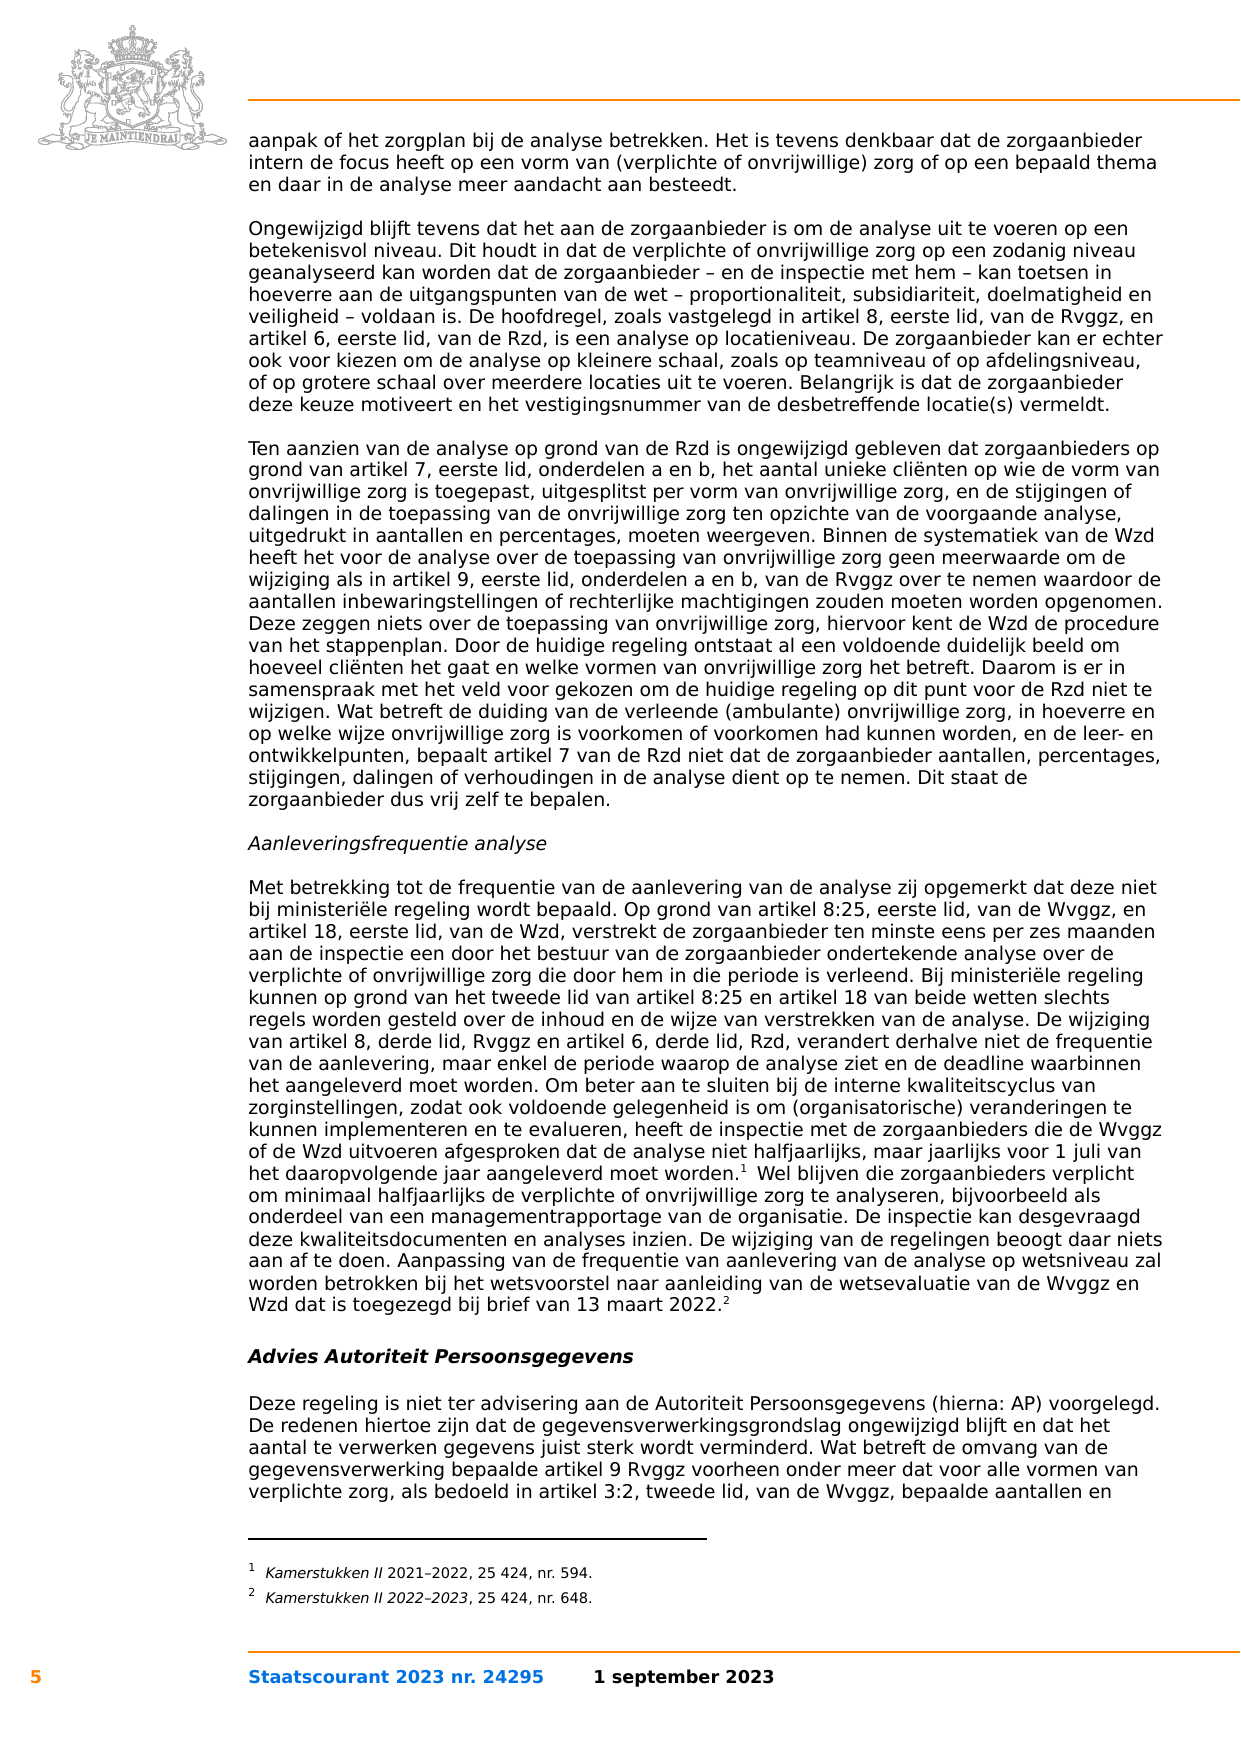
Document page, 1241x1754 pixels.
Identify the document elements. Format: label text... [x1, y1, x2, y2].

text Kamerstukken II 2021–2022, 25 424, nr. 594. [248, 1561, 1163, 1583]
subtitle Advies Autoriteit Persoonsgegevens [248, 1346, 1163, 1368]
text Ten aanzien van de analyse op grond van de Rzd is ongewijzigd gebleven dat zorgaanbieders op grond van artikel 7, eerste lid, onderdelen a en b, het aantal unieke cliënten op wie de vorm van onvrijwillige zorg is toegepast, uitgesplitst per vorm van onvrijwillige zorg, en de stijgingen of dalingen in de toepassing van de onvrijwillige zorg ten opzichte van de voorgaande analyse, uitgedrukt in aantallen en percentages, moeten weergeven. Binnen de systematiek van de Wzd heeft het voor de analyse over de toepassing van onvrijwillige zorg geen meerwaarde om de wijziging als in artikel 9, eerste lid, onderdelen a en b, van de Rvggz over te nemen waardoor de aantallen inbewaringstellingen of rechterlijke machtigingen zouden moeten worden opgenomen. Deze zeggen niets over de toepassing van onvrijwillige zorg, hiervoor kent de Wzd de procedure van het stappenplan. Door de huidige regeling ontstaat al een voldoende duidelijk beeld om hoeveel cliënten het gaat en welke vormen van onvrijwillige zorg het betreft. Daarom is er in samenspraak met het veld voor gekozen om de huidige regeling op dit punt voor de Rzd niet te wijzigen. Wat betreft de duiding van de verleende (ambulante) onvrijwillige zorg, in hoeverre en op welke wijze onvrijwillige zorg is voorkomen of voorkomen had kunnen worden, en de leer- en ontwikkelpunten, bepaalt artikel 7 van de Rzd niet dat de zorgaanbieder aantallen, percentages, stijgingen, dalingen of verhoudingen in de analyse dient op te nemen. Dit staat de zorgaanbieder dus vrij zelf te bepalen. [248, 437, 1163, 811]
text Kamerstukken II 2022–2023, 25 424, nr. 648. [248, 1586, 1163, 1608]
subtitle Aanleveringsfrequentie analyse [248, 833, 1163, 855]
text aanpak of het zorgplan bij de analyse betrekken. Het is tevens denkbaar dat de zorgaanbieder intern de focus heeft op een vorm van (verplichte of onvrijwillige) zorg of op een bepaald thema en daar in de analyse meer aandacht aan besteedt. [248, 130, 1163, 196]
picture [38, 25, 227, 150]
text Ongewijzigd blijft tevens dat het aan de zorgaanbieder is om de analyse uit te voeren op een betekenisvol niveau. Dit houdt in dat de verplichte of onvrijwillige zorg op een zodanig niveau geanalyseerd kan worden dat de zorgaanbieder – en de inspectie met hem – kan toetsen in hoeverre aan de uitgangspunten van de wet – proportionaliteit, subsidiariteit, doelmatigheid en veiligheid – voldaan is. De hoofdregel, zoals vastgelegd in artikel 8, eerste lid, van de Rvggz, en artikel 6, eerste lid, van de Rzd, is een analyse op locatieniveau. De zorgaanbieder kan er echter ook voor kiezen om de analyse op kleinere schaal, zoals op teamniveau of op afdelingsniveau, of op grotere schaal over meerdere locaties uit te voeren. Belangrijk is dat de zorgaanbieder deze keuze motiveert en het vestigingsnummer van de desbetreffende locatie(s) vermeldt. [248, 218, 1163, 416]
text Met betrekking tot de frequentie van de aanlevering van de analyse zij opgemerkt dat deze niet bij ministeriële regeling wordt bepaald. Op grond van artikel 8:25, eerste lid, van de Wvggz, en artikel 18, eerste lid, van de Wzd, verstrekt de zorgaanbieder ten minste eens per zes maanden aan de inspectie een door het bestuur van de zorgaanbieder ondertekende analyse over de verplichte of onvrijwillige zorg die door hem in die periode is verleend. Bij ministeriële regeling kunnen op grond van het tweede lid van artikel 8:25 en artikel 18 van beide wetten slechts regels worden gesteld over de inhoud en de wijze van verstrekken van de analyse. De wijziging van artikel 8, derde lid, Rvggz en artikel 6, derde lid, Rzd, verandert derhalve niet de frequentie van de aanlevering, maar enkel de periode waarop de analyse ziet en de deadline waarbinnen het aangeleverd moet worden. Om beter aan te sluiten bij de interne kwaliteitscyclus van zorginstellingen, zodat ook voldoende gelegenheid is om (organisatorische) veranderingen te kunnen implementeren en te evalueren, heeft de inspectie met de zorgaanbieders die de Wvggz of de Wzd uitvoeren afgesproken dat de analyse niet halfjaarlijks, maar jaarlijks voor 1 juli van het daaropvolgende jaar aangeleverd moet worden. Wel blijven die zorgaanbieders verplicht om minimaal halfjaarlijks de verplichte of onvrijwillige zorg te analyseren, bijvoorbeeld als onderdeel van een managementrapportage van de organisatie. De inspectie kan desgevraagd deze kwaliteitsdocumenten en analyses inzien. De wijziging van de regelingen beoogt daar niets aan af te doen. Aanpassing van de frequentie van aanlevering van de analyse op wetsniveau zal worden betrokken bij het wetsvoorstel naar aanleiding van de wetsevaluatie van de Wvggz en Wzd dat is toegezegd bij brief van 13 maart 2022. [248, 877, 1163, 1316]
text Deze regeling is niet ter advisering aan de Autoriteit Persoonsgegevens (hierna: AP) voorgelegd. De redenen hiertoe zijn dat de gegevensverwerkingsgrondslag ongewijzigd blijft en dat het aantal te verwerken gegevens juist sterk wordt verminderd. Wat betreft de omvang van de gegevensverwerking bepaalde artikel 9 Rvggz voorheen onder meer dat voor alle vormen van verplichte zorg, als bedoeld in artikel 3:2, tweede lid, van de Wvggz, bepaalde aantallen en [248, 1393, 1163, 1503]
